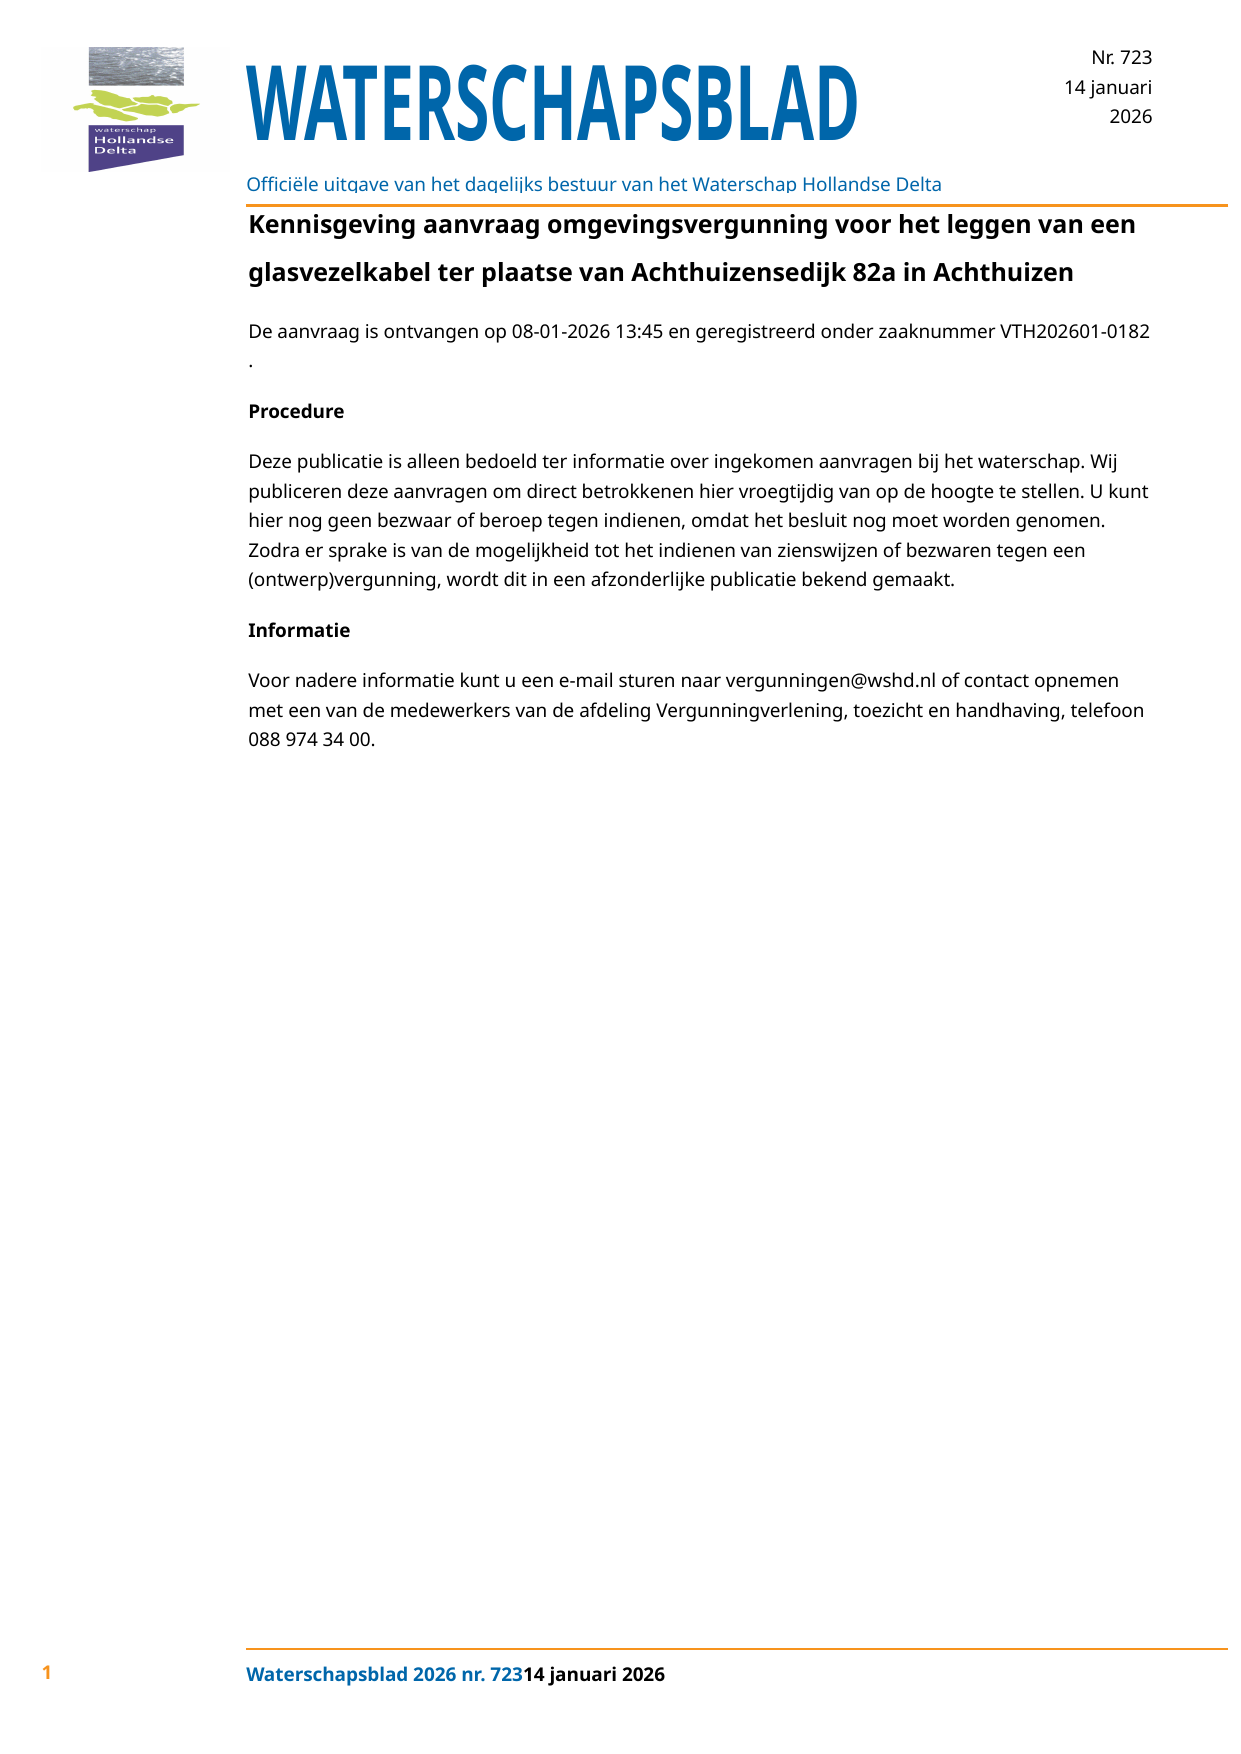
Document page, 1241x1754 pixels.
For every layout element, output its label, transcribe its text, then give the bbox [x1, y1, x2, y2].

text Procedure [248, 398, 1152, 424]
text Kennisgeving aanvraag omgevingsvergunning voor het leggen van een glasvezelkabel ter plaatse van Achthuizensedijk 82a in Achthuizen [248, 207, 1152, 288]
picture [41, 47, 231, 172]
text Voor nadere informatie kunt u een e-mail sturen naar vergunningen@wshd.nl of contact opnemen met een van de medewerkers van de afdeling Vergunningverlening, toezicht en handhaving, telefoon 088 974 34 00. [248, 667, 1152, 752]
text Informatie [248, 617, 1152, 643]
text Deze publicatie is alleen bedoeld ter informatie over ingekomen aanvragen bij het waterschap. Wij publiceren deze aanvragen om direct betrokkenen hier vroegtijdig van op de hoogte te stellen. U kunt hier nog geen bezwaar of beroep tegen indienen, omdat het besluit nog moet worden genomen. Zodra er sprake is van de mogelijkheid tot het indienen van zienswijzen of bezwaren tegen een (ontwerp)vergunning, wordt dit in een afzonderlijke publicatie bekend gemaakt. [248, 448, 1152, 592]
text De aanvraag is ontvangen op 08-01-2026 13:45 en geregistreerd onder zaaknummer VTH202601-0182 . [248, 318, 1152, 373]
